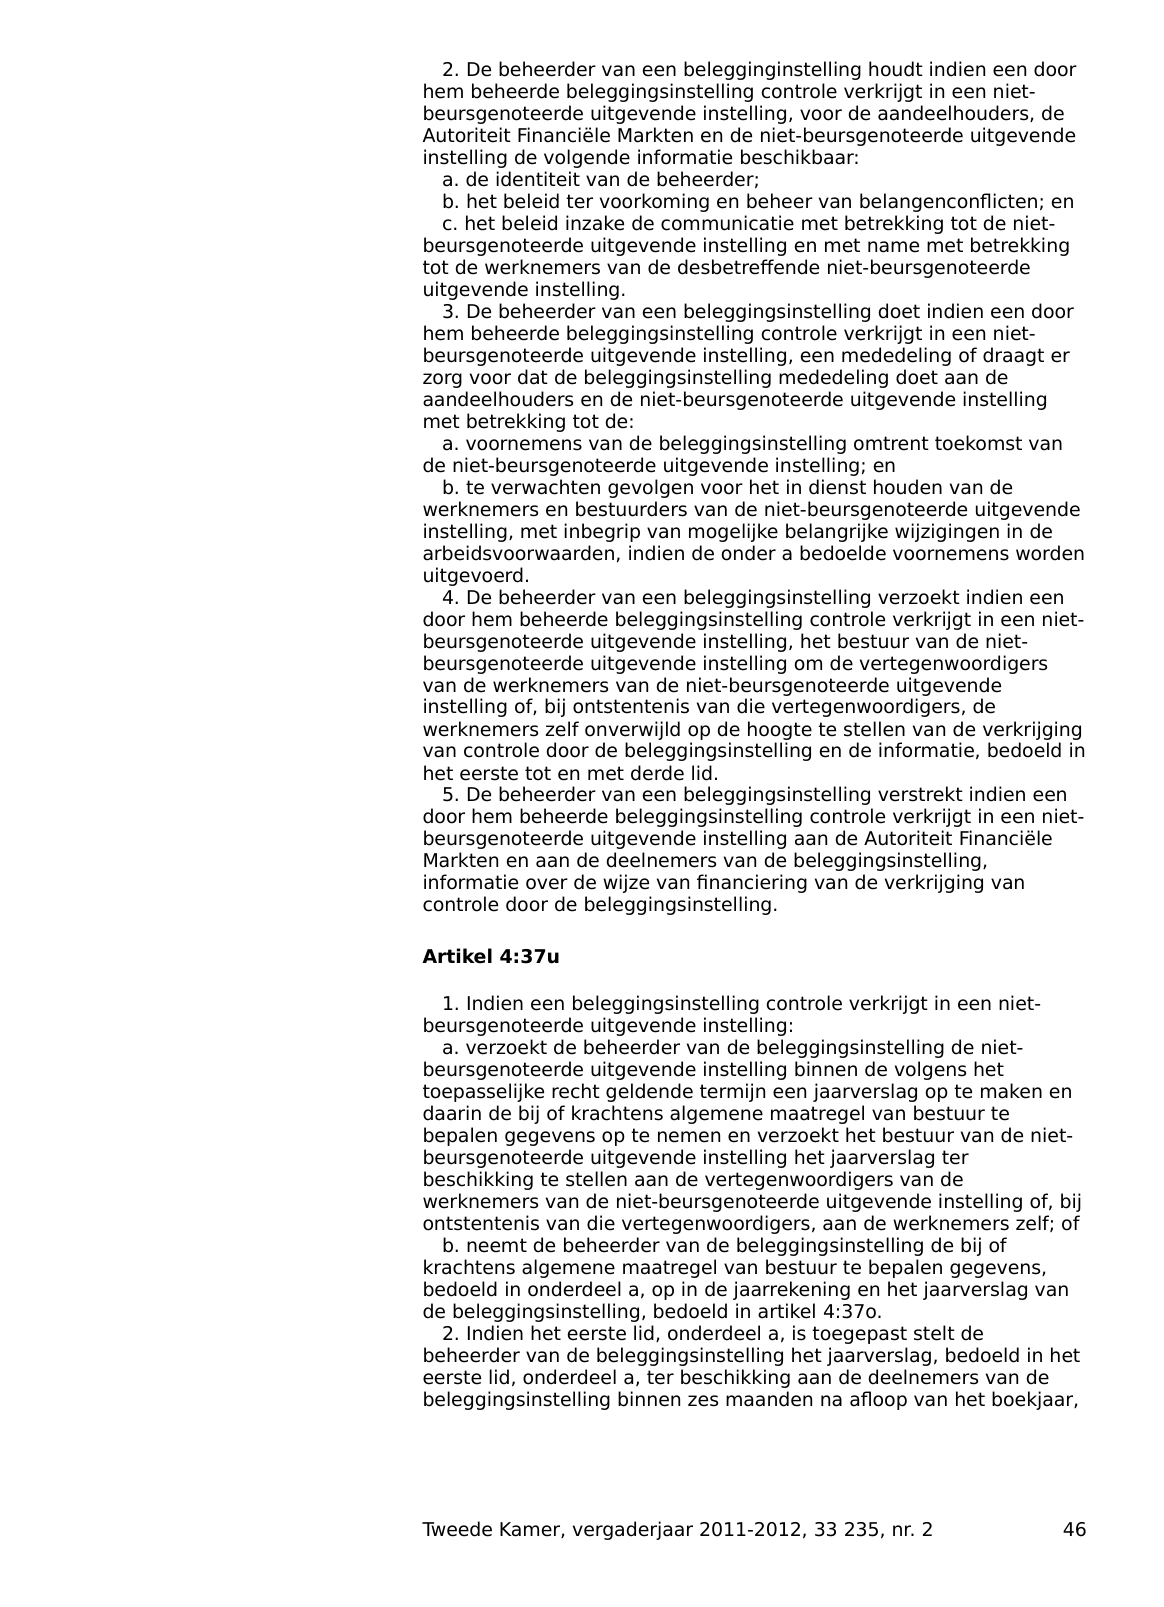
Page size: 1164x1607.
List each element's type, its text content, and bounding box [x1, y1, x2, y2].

text a. verzoekt de beheerder van de beleggingsinstelling de niet-beursgenoteerde uitgevende instelling binnen de volgens het toepasselijke recht geldende termijn een jaarverslag op te maken en daarin de bij of krachtens algemene maatregel van bestuur te bepalen gegevens op te nemen en verzoekt het bestuur van de niet-beursgenoteerde uitgevende instelling het jaarverslag ter beschikking te stellen aan de vertegenwoordigers van de werknemers van de niet-beursgenoteerde uitgevende instelling of, bij ontstentenis van die vertegenwoordigers, aan de werknemers zelf; of [422, 1037, 1087, 1235]
text b. neemt de beheerder van de beleggingsinstelling de bij of krachtens algemene maatregel van bestuur te bepalen gegevens, bedoeld in onderdeel a, op in de jaarrekening en het jaarverslag van de beleggingsinstelling, bedoeld in artikel 4:37o. [422, 1235, 1087, 1323]
text b. het beleid ter voorkoming en beheer van belangenconflicten; en [422, 191, 1087, 213]
text 5. De beheerder van een beleggingsinstelling verstrekt indien een door hem beheerde beleggingsinstelling controle verkrijgt in een niet-beursgenoteerde uitgevende instelling aan de Autoriteit Financiële Markten en aan de deelnemers van de beleggingsinstelling, informatie over de wijze van financiering van de verkrijging van controle door de beleggingsinstelling. [422, 784, 1087, 916]
text a. voornemens van de beleggingsinstelling omtrent toekomst van de niet-beursgenoteerde uitgevende instelling; en [422, 433, 1087, 477]
text a. de identiteit van de beheerder; [422, 169, 1087, 191]
text 1. Indien een beleggingsinstelling controle verkrijgt in een niet-beursgenoteerde uitgevende instelling: [422, 993, 1087, 1037]
text 4. De beheerder van een beleggingsinstelling verzoekt indien een door hem beheerde beleggingsinstelling controle verkrijgt in een niet-beursgenoteerde uitgevende instelling, het bestuur van de niet-beursgenoteerde uitgevende instelling om de vertegenwoordigers van de werknemers van de niet-beursgenoteerde uitgevende instelling of, bij ontstentenis van die vertegenwoordigers, de werknemers zelf onverwijld op de hoogte te stellen van de verkrijging van controle door de beleggingsinstelling en de informatie, bedoeld in het eerste tot en met derde lid. [422, 587, 1087, 784]
text c. het beleid inzake de communicatie met betrekking tot de niet-beursgenoteerde uitgevende instelling en met name met betrekking tot de werknemers van de desbetreffende niet-beursgenoteerde uitgevende instelling. [422, 213, 1087, 301]
subtitle Artikel 4:37u [422, 946, 1087, 968]
text 3. De beheerder van een beleggingsinstelling doet indien een door hem beheerde beleggingsinstelling controle verkrijgt in een niet-beursgenoteerde uitgevende instelling, een mededeling of draagt er zorg voor dat de beleggingsinstelling mededeling doet aan de aandeelhouders en de niet-beursgenoteerde uitgevende instelling met betrekking tot de: [422, 301, 1087, 433]
text 2. Indien het eerste lid, onderdeel a, is toegepast stelt de beheerder van de beleggingsinstelling het jaarverslag, bedoeld in het eerste lid, onderdeel a, ter beschikking aan de deelnemers van de beleggingsinstelling binnen zes maanden na afloop van het boekjaar, [422, 1323, 1087, 1411]
text 2. De beheerder van een belegginginstelling houdt indien een door hem beheerde beleggingsinstelling controle verkrijgt in een niet-beursgenoteerde uitgevende instelling, voor de aandeelhouders, de Autoriteit Financiële Markten en de niet-beursgenoteerde uitgevende instelling de volgende informatie beschikbaar: [422, 59, 1087, 169]
text b. te verwachten gevolgen voor het in dienst houden van de werknemers en bestuurders van de niet-beursgenoteerde uitgevende instelling, met inbegrip van mogelijke belangrijke wijzigingen in de arbeidsvoorwaarden, indien de onder a bedoelde voornemens worden uitgevoerd. [422, 477, 1087, 587]
